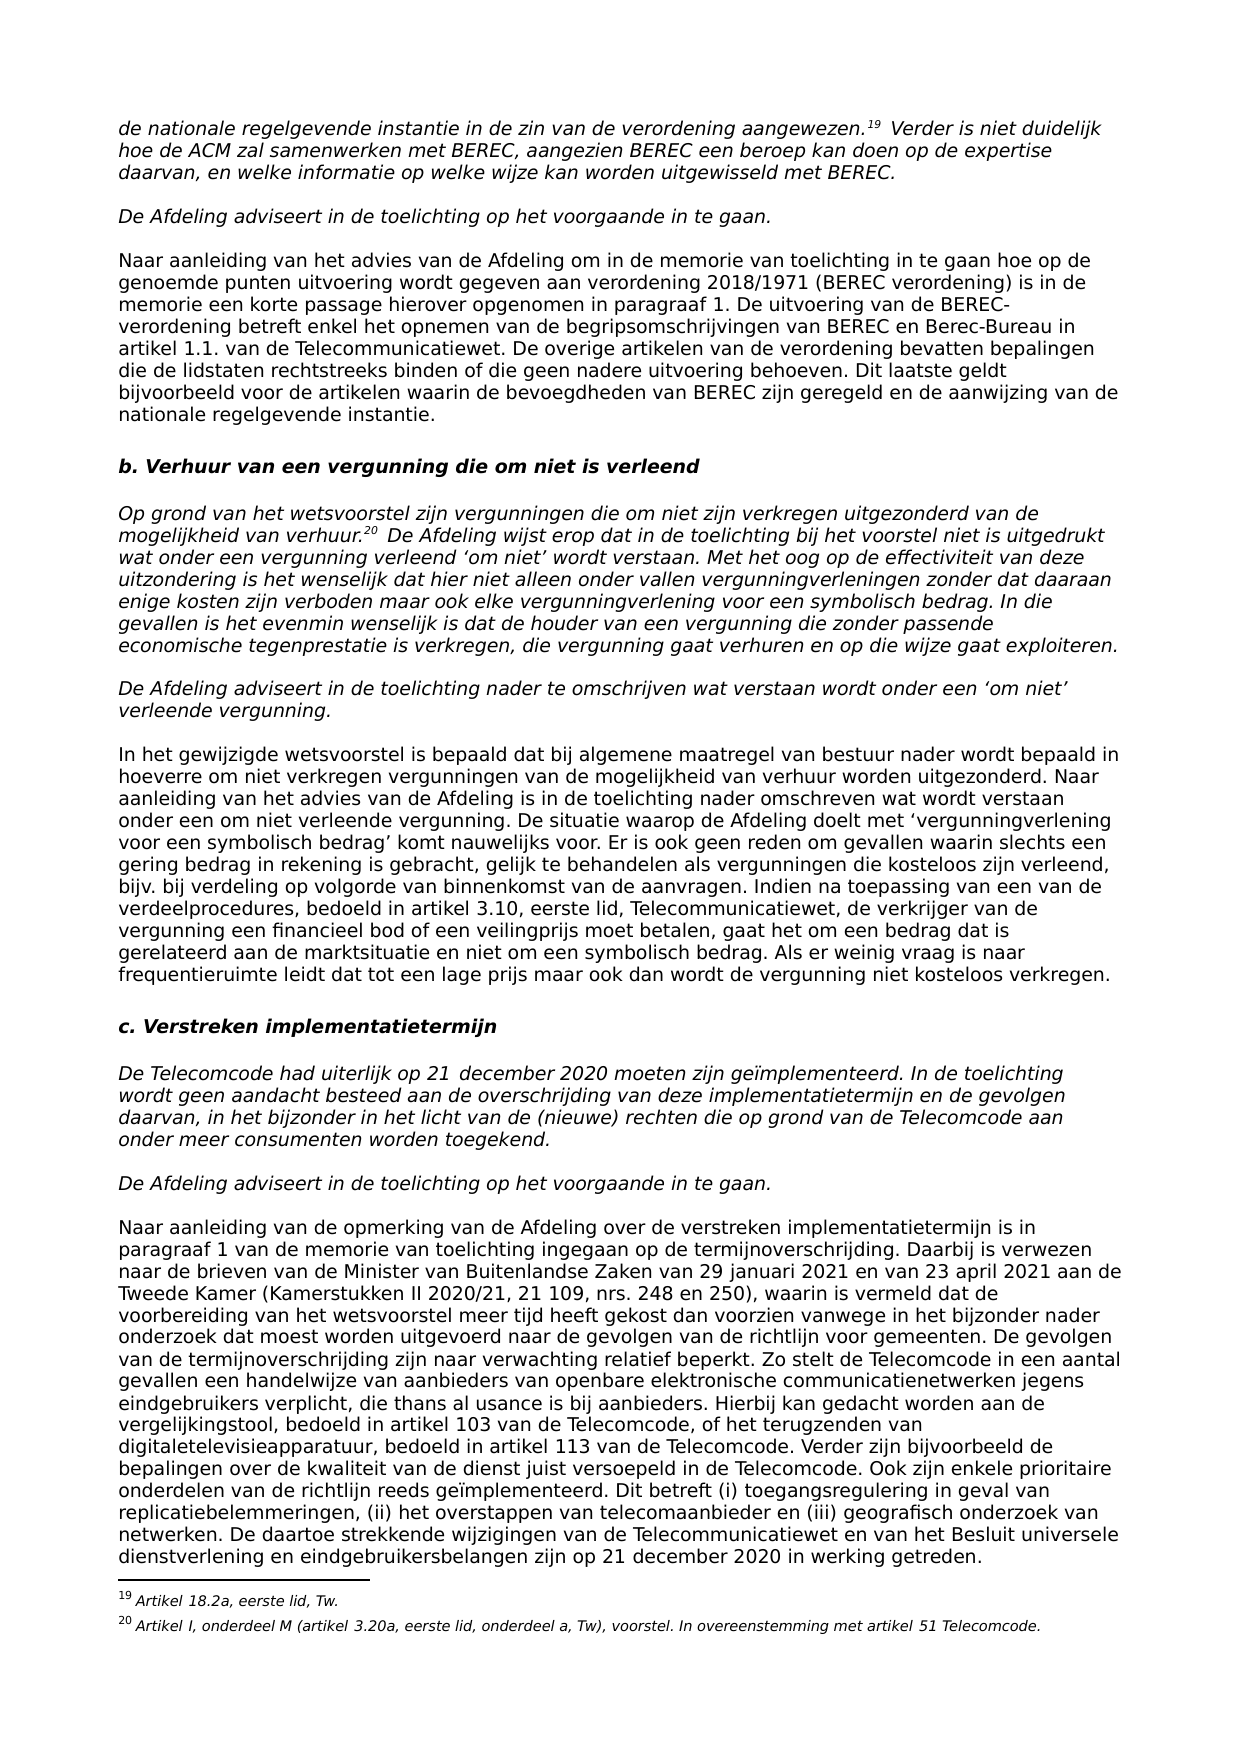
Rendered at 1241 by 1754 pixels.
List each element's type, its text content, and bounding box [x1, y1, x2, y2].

text De Afdeling adviseert in de toelichting nader te omschrijven wat verstaan wordt onder een ‘om niet’ verleende vergunning. [118, 678, 1122, 722]
text Naar aanleiding van de opmerking van de Afdeling over de verstreken implementatietermijn is in paragraaf 1 van de memorie van toelichting ingegaan op de termijnoverschrijding. Daarbij is verwezen naar de brieven van de Minister van Buitenlandse Zaken van 29 januari 2021 en van 23 april 2021 aan de Tweede Kamer (Kamerstukken II 2020/21, 21 109, nrs. 248 en 250), waarin is vermeld dat de voorbereiding van het wetsvoorstel meer tijd heeft gekost dan voorzien vanwege in het bijzonder nader onderzoek dat moest worden uitgevoerd naar de gevolgen van de richtlijn voor gemeenten. De gevolgen van de termijnoverschrijding zijn naar verwachting relatief beperkt. Zo stelt de Telecomcode in een aantal gevallen een handelwijze van aanbieders van openbare elektronische communicatienetwerken jegens eindgebruikers verplicht, die thans al usance is bij aanbieders. Hierbij kan gedacht worden aan de vergelijkingstool, bedoeld in artikel 103 van de Telecomcode, of het terugzenden van digitaletelevisieapparatuur, bedoeld in artikel 113 van de Telecomcode. Verder zijn bijvoorbeeld de bepalingen over de kwaliteit van de dienst juist versoepeld in de Telecomcode. Ook zijn enkele prioritaire onderdelen van de richtlijn reeds geïmplementeerd. Dit betreft (i) toegangsregulering in geval van replicatiebelemmeringen, (ii) het overstappen van telecomaanbieder en (iii) geografisch onderzoek van netwerken. De daartoe strekkende wijzigingen van de Telecommunicatiewet en van het Besluit universele dienstverlening en eindgebruikersbelangen zijn op 21 december 2020 in werking getreden. [118, 1217, 1122, 1568]
text In het gewijzigde wetsvoorstel is bepaald dat bij algemene maatregel van bestuur nader wordt bepaald in hoeverre om niet verkregen vergunningen van de mogelijkheid van verhuur worden uitgezonderd. Naar aanleiding van het advies van de Afdeling is in de toelichting nader omschreven wat wordt verstaan onder een om niet verleende vergunning. De situatie waarop de Afdeling doelt met ‘vergunningverlening voor een symbolisch bedrag’ komt nauwelijks voor. Er is ook geen reden om gevallen waarin slechts een gering bedrag in rekening is gebracht, gelijk te behandelen als vergunningen die kosteloos zijn verleend, bijv. bij verdeling op volgorde van binnenkomst van de aanvragen. Indien na toepassing van een van de verdeelprocedures, bedoeld in artikel 3.10, eerste lid, Telecommunicatiewet, de verkrijger van de vergunning een financieel bod of een veilingprijs moet betalen, gaat het om een bedrag dat is gerelateerd aan de marktsituatie en niet om een symbolisch bedrag. Als er weinig vraag is naar frequentieruimte leidt dat tot een lage prijs maar ook dan wordt de vergunning niet kosteloos verkregen. [118, 744, 1122, 986]
text de nationale regelgevende instantie in de zin van de verordening aangewezen. Verder is niet duidelijk hoe de ACM zal samenwerken met BEREC, aangezien BEREC een beroep kan doen op de expertise daarvan, en welke informatie op welke wijze kan worden uitgewisseld met BEREC. [118, 118, 1122, 184]
text Artikel I, onderdeel M (artikel 3.20a, eerste lid, onderdeel a, Tw), voorstel. In overeenstemming met artikel 51 Telecomcode. [118, 1614, 1122, 1636]
text De Afdeling adviseert in de toelichting op het voorgaande in te gaan. [118, 1173, 1122, 1195]
subtitle c. Verstreken implementatietermijn [118, 1016, 1122, 1038]
text De Afdeling adviseert in de toelichting op het voorgaande in te gaan. [118, 206, 1122, 228]
text Artikel 18.2a, eerste lid, Tw. [118, 1589, 1122, 1611]
text Naar aanleiding van het advies van de Afdeling om in de memorie van toelichting in te gaan hoe op de genoemde punten uitvoering wordt gegeven aan verordening 2018/1971 (BEREC verordening) is in de memorie een korte passage hierover opgenomen in paragraaf 1. De uitvoering van de BEREC-verordening betreft enkel het opnemen van de begripsomschrijvingen van BEREC en Berec-Bureau in artikel 1.1. van de Telecommunicatiewet. De overige artikelen van de verordening bevatten bepalingen die de lidstaten rechtstreeks binden of die geen nadere uitvoering behoeven. Dit laatste geldt bijvoorbeeld voor de artikelen waarin de bevoegdheden van BEREC zijn geregeld en de aanwijzing van de nationale regelgevende instantie. [118, 250, 1122, 426]
subtitle b. Verhuur van een vergunning die om niet is verleend [118, 456, 1122, 478]
text De Telecomcode had uiterlijk op 21 december 2020 moeten zijn geïmplementeerd. In de toelichting wordt geen aandacht besteed aan de overschrijding van deze implementatietermijn en de gevolgen daarvan, in het bijzonder in het licht van de (nieuwe) rechten die op grond van de Telecomcode aan onder meer consumenten worden toegekend. [118, 1063, 1122, 1151]
text Op grond van het wetsvoorstel zijn vergunningen die om niet zijn verkregen uitgezonderd van de mogelijkheid van verhuur. De Afdeling wijst erop dat in de toelichting bij het voorstel niet is uitgedrukt wat onder een vergunning verleend ‘om niet’ wordt verstaan. Met het oog op de effectiviteit van deze uitzondering is het wenselijk dat hier niet alleen onder vallen vergunningverleningen zonder dat daaraan enige kosten zijn verboden maar ook elke vergunningverlening voor een symbolisch bedrag. In die gevallen is het evenmin wenselijk is dat de houder van een vergunning die zonder passende economische tegenprestatie is verkregen, die vergunning gaat verhuren en op die wijze gaat exploiteren. [118, 503, 1122, 656]
